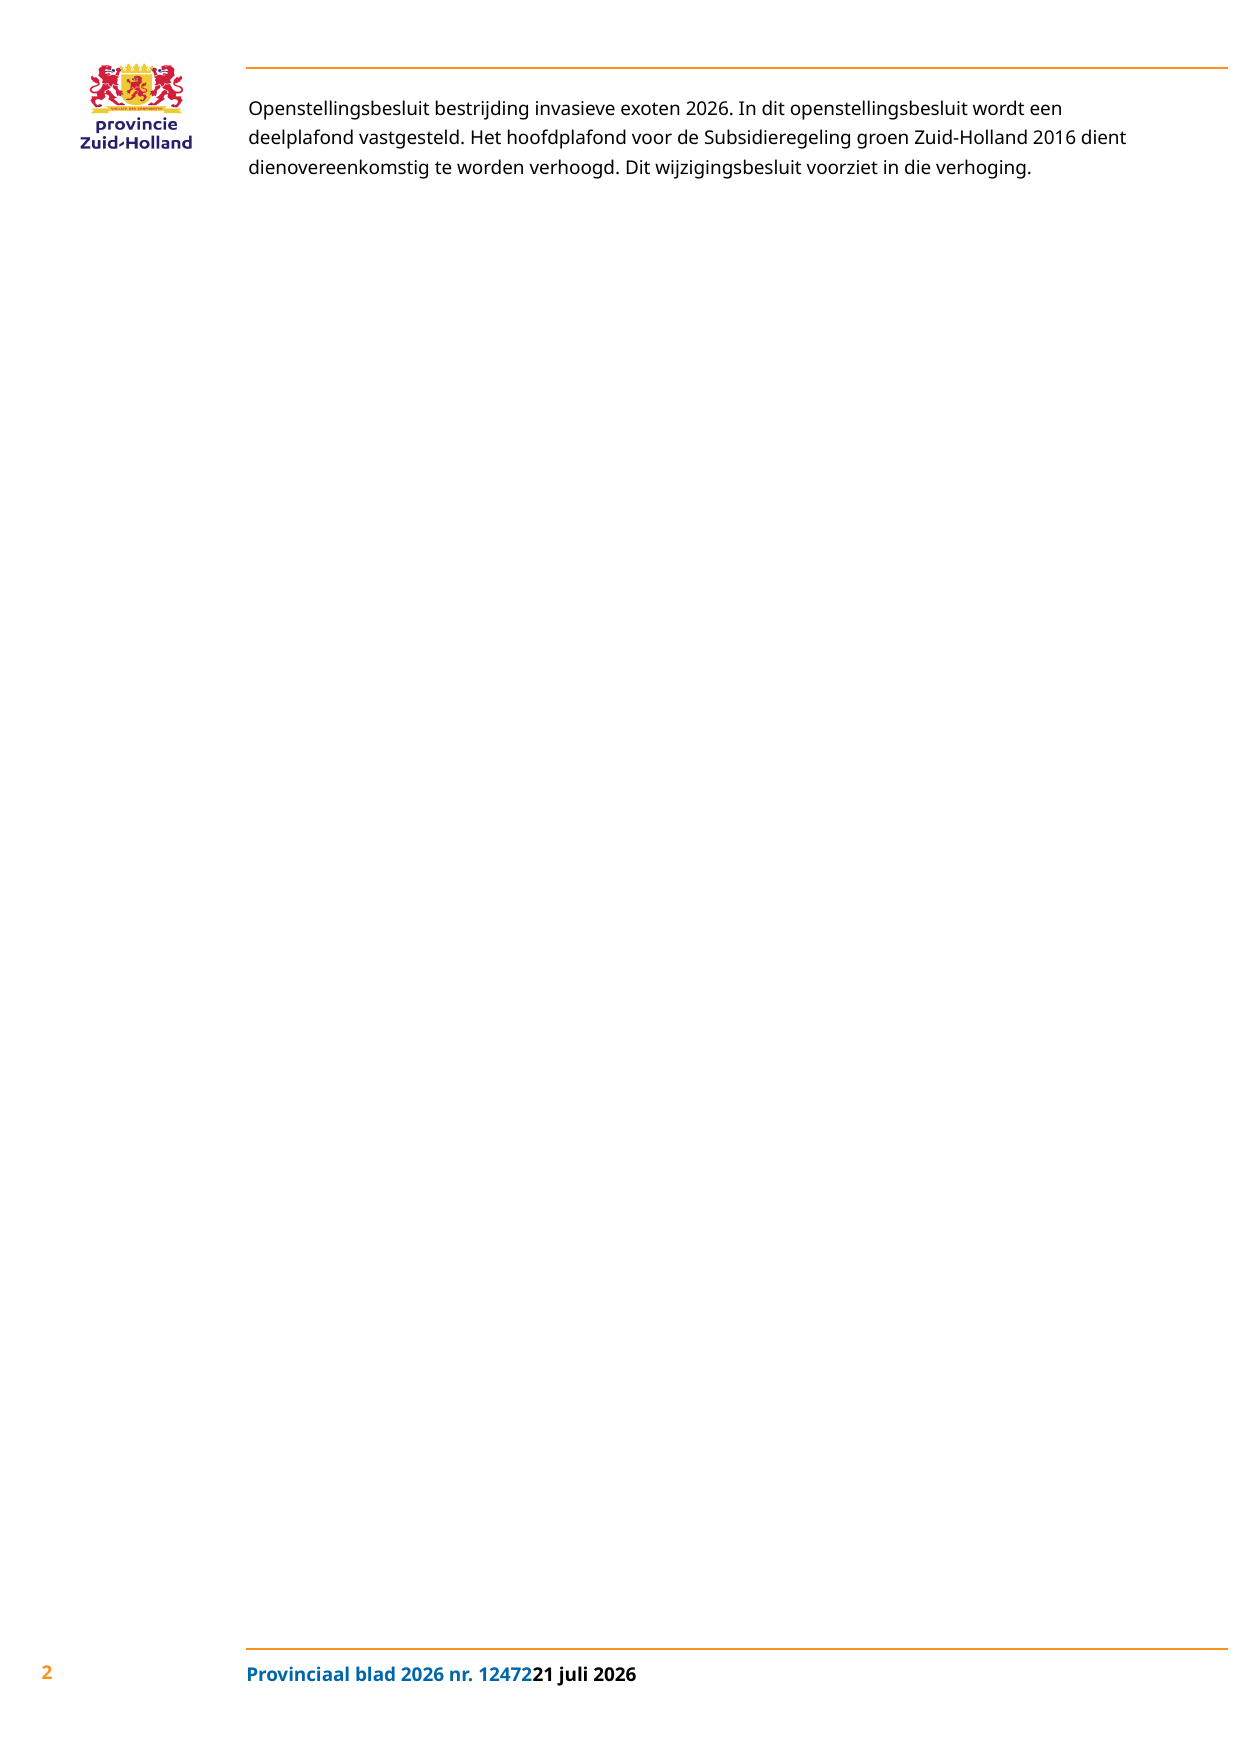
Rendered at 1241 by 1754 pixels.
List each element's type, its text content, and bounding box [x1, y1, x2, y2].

picture [41, 47, 231, 172]
text Openstellingsbesluit bestrijding invasieve exoten 2026. In dit openstellingsbesluit wordt een deelplafond vastgesteld. Het hoofdplafond voor de Subsidieregeling groen Zuid-Holland 2016 dient dienovereenkomstig te worden verhoogd. Dit wijzigingsbesluit voorziet in die verhoging. [248, 95, 1152, 180]
